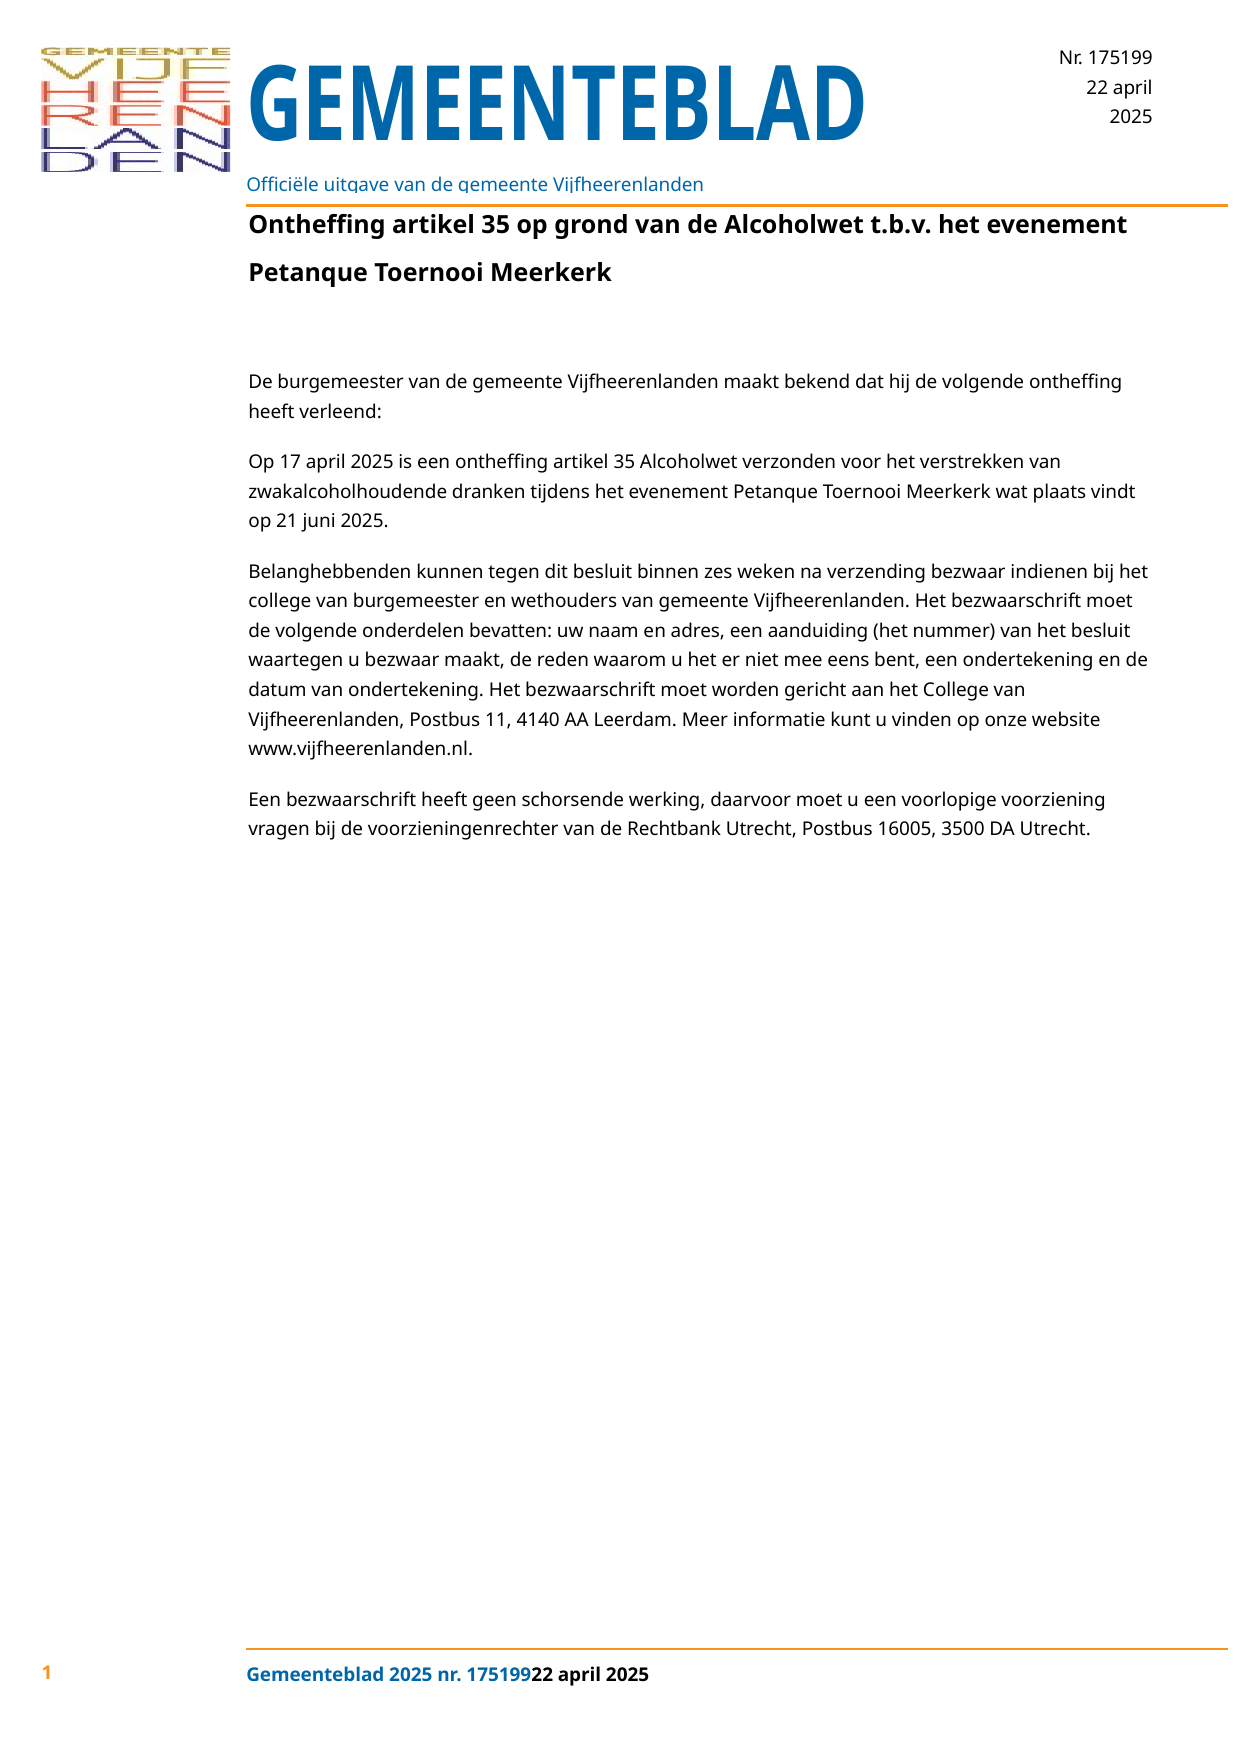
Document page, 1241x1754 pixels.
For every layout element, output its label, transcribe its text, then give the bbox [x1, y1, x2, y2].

text De burgemeester van de gemeente Vijfheerenlanden maakt bekend dat hij de volgende ontheffing heeft verleend: [248, 368, 1152, 424]
text Op 17 april 2025 is een ontheffing artikel 35 Alcoholwet verzonden voor het verstrekken van zwakalcoholhoudende dranken tijdens het evenement Petanque Toernooi Meerkerk wat plaats vindt op 21 juni 2025. [248, 448, 1152, 533]
text Een bezwaarschrift heeft geen schorsende werking, daarvoor moet u een voorlopige voorziening vragen bij de voorzieningenrechter van de Rechtbank Utrecht, Postbus 16005, 3500 DA Utrecht. [248, 786, 1152, 841]
text Belanghebbenden kunnen tegen dit besluit binnen zes weken na verzending bezwaar indienen bij het college van burgemeester en wethouders van gemeente Vijfheerenlanden. Het bezwaarschrift moet de volgende onderdelen bevatten: uw naam en adres, een aanduiding (het nummer) van het besluit waartegen u bezwaar maakt, de reden waarom u het er niet mee eens bent, een ondertekening en de datum van ondertekening. Het bezwaarschrift moet worden gericht aan het College van Vijfheerenlanden, Postbus 11, 4140 AA Leerdam. Meer informatie kunt u vinden op onze website www.vijfheerenlanden.nl. [248, 558, 1152, 761]
picture [41, 47, 231, 172]
text Ontheffing artikel 35 op grond van de Alcoholwet t.b.v. het evenement Petanque Toernooi Meerkerk [248, 207, 1152, 288]
